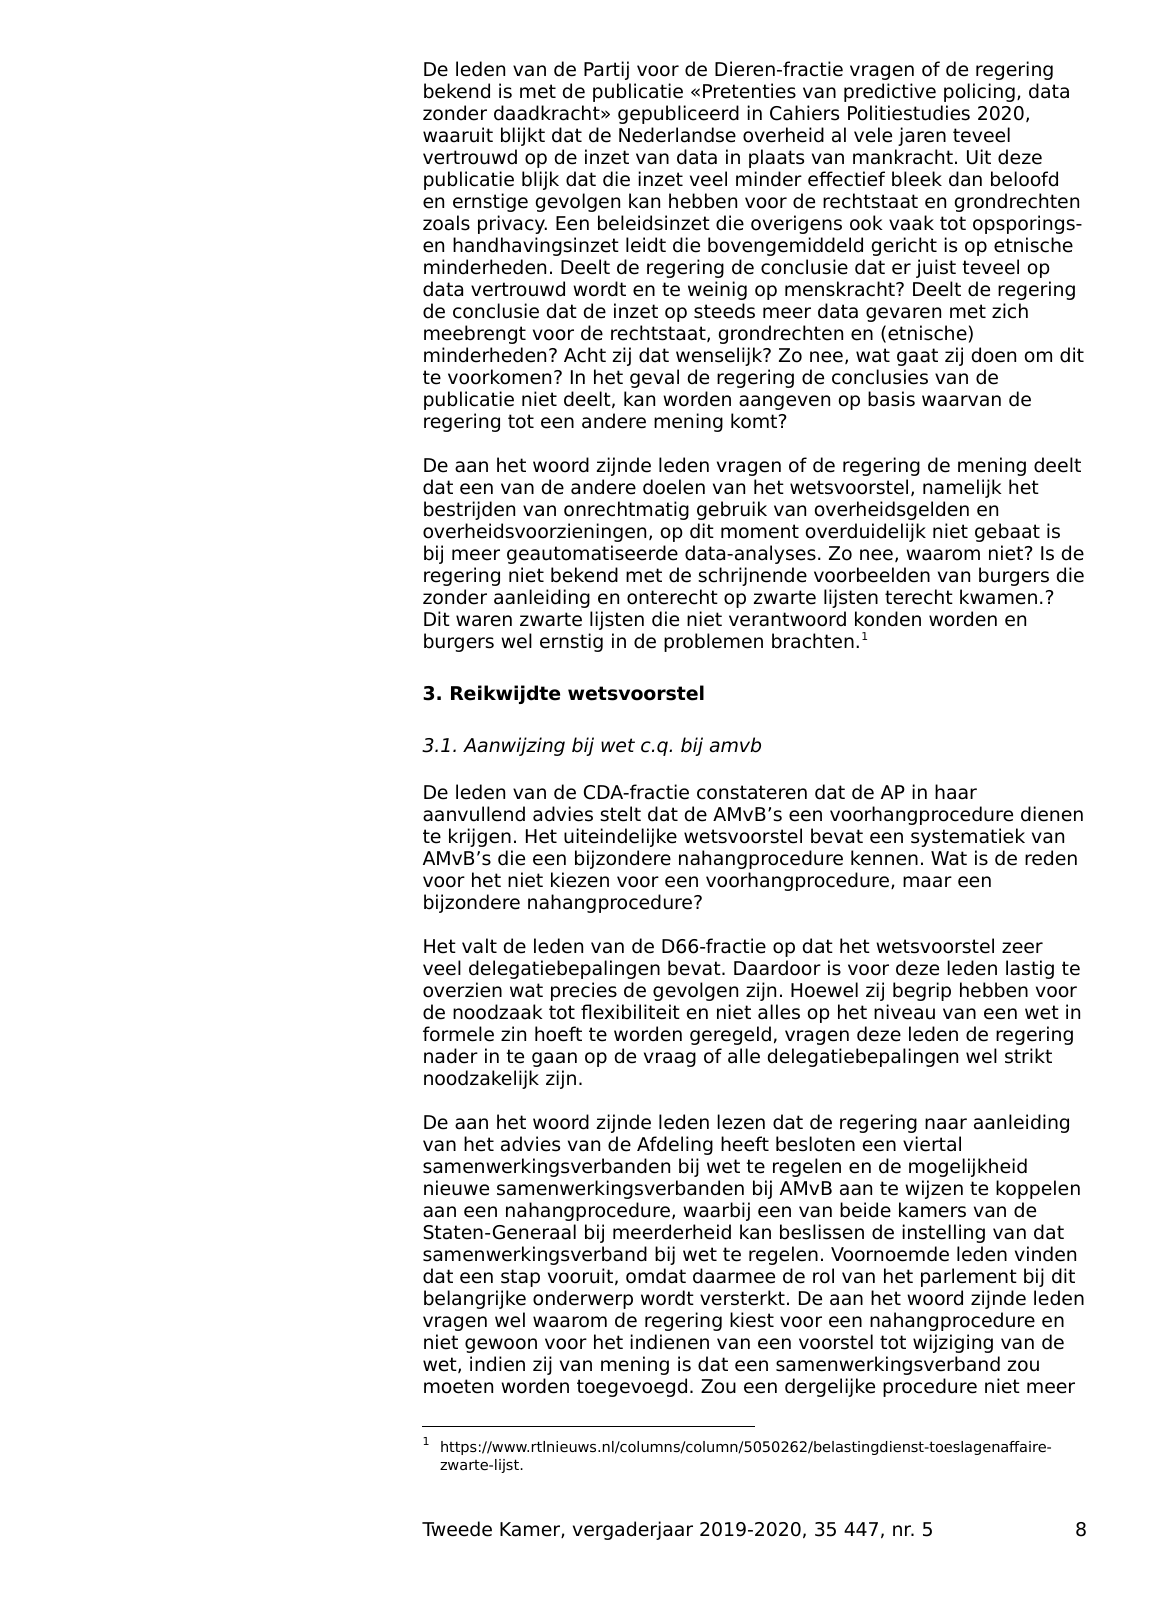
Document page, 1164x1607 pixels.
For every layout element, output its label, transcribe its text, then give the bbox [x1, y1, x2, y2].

text De aan het woord zijnde leden lezen dat de regering naar aanleiding van het advies van de Afdeling heeft besloten een viertal samenwerkingsverbanden bij wet te regelen en de mogelijkheid nieuwe samenwerkingsverbanden bij AMvB aan te wijzen te koppelen aan een nahangprocedure, waarbij een van beide kamers van de Staten-Generaal bij meerderheid kan beslissen de instelling van dat samenwerkingsverband bij wet te regelen. Voornoemde leden vinden dat een stap vooruit, omdat daarmee de rol van het parlement bij dit belangrijke onderwerp wordt versterkt. De aan het woord zijnde leden vragen wel waarom de regering kiest voor een nahangprocedure en niet gewoon voor het indienen van een voorstel tot wijziging van de wet, indien zij van mening is dat een samenwerkingsverband zou moeten worden toegevoegd. Zou een dergelijke procedure niet meer [422, 1112, 1087, 1397]
text De leden van de Partij voor de Dieren-fractie vragen of de regering bekend is met de publicatie «Pretenties van predictive policing, data zonder daadkracht» gepubliceerd in Cahiers Politiestudies 2020, waaruit blijkt dat de Nederlandse overheid al vele jaren teveel vertrouwd op de inzet van data in plaats van mankracht. Uit deze publicatie blijk dat die inzet veel minder effectief bleek dan beloofd en ernstige gevolgen kan hebben voor de rechtstaat en grondrechten zoals privacy. Een beleidsinzet die overigens ook vaak tot opsporings- en handhavingsinzet leidt die bovengemiddeld gericht is op etnische minderheden. Deelt de regering de conclusie dat er juist teveel op data vertrouwd wordt en te weinig op menskracht? Deelt de regering de conclusie dat de inzet op steeds meer data gevaren met zich meebrengt voor de rechtstaat, grondrechten en (etnische) minderheden? Acht zij dat wenselijk? Zo nee, wat gaat zij doen om dit te voorkomen? In het geval de regering de conclusies van de publicatie niet deelt, kan worden aangeven op basis waarvan de regering tot een andere mening komt? [422, 59, 1087, 433]
text De aan het woord zijnde leden vragen of de regering de mening deelt dat een van de andere doelen van het wetsvoorstel, namelijk het bestrijden van onrechtmatig gebruik van overheidsgelden en overheidsvoorzieningen, op dit moment overduidelijk niet gebaat is bij meer geautomatiseerde data-analyses. Zo nee, waarom niet? Is de regering niet bekend met de schrijnende voorbeelden van burgers die zonder aanleiding en onterecht op zwarte lijsten terecht kwamen.? Dit waren zwarte lijsten die niet verantwoord konden worden en burgers wel ernstig in de problemen brachten. [422, 455, 1087, 653]
text De leden van de CDA-fractie constateren dat de AP in haar aanvullend advies stelt dat de AMvB’s een voorhangprocedure dienen te krijgen. Het uiteindelijke wetsvoorstel bevat een systematiek van AMvB’s die een bijzondere nahangprocedure kennen. Wat is de reden voor het niet kiezen voor een voorhangprocedure, maar een bijzondere nahangprocedure? [422, 782, 1087, 913]
text Het valt de leden van de D66-fractie op dat het wetsvoorstel zeer veel delegatiebepalingen bevat. Daardoor is voor deze leden lastig te overzien wat precies de gevolgen zijn. Hoewel zij begrip hebben voor de noodzaak tot flexibiliteit en niet alles op het niveau van een wet in formele zin hoeft te worden geregeld, vragen deze leden de regering nader in te gaan op de vraag of alle delegatiebepalingen wel strikt noodzakelijk zijn. [422, 936, 1087, 1089]
subtitle 3.1. Aanwijzing bij wet c.q. bij amvb [422, 735, 1087, 757]
subtitle 3. Reikwijdte wetsvoorstel [422, 683, 1087, 705]
text https://www.rtlnieuws.nl/columns/column/5050262/belastingdienst-toeslagenaffaire-zwarte-lijst. [422, 1435, 1087, 1474]
